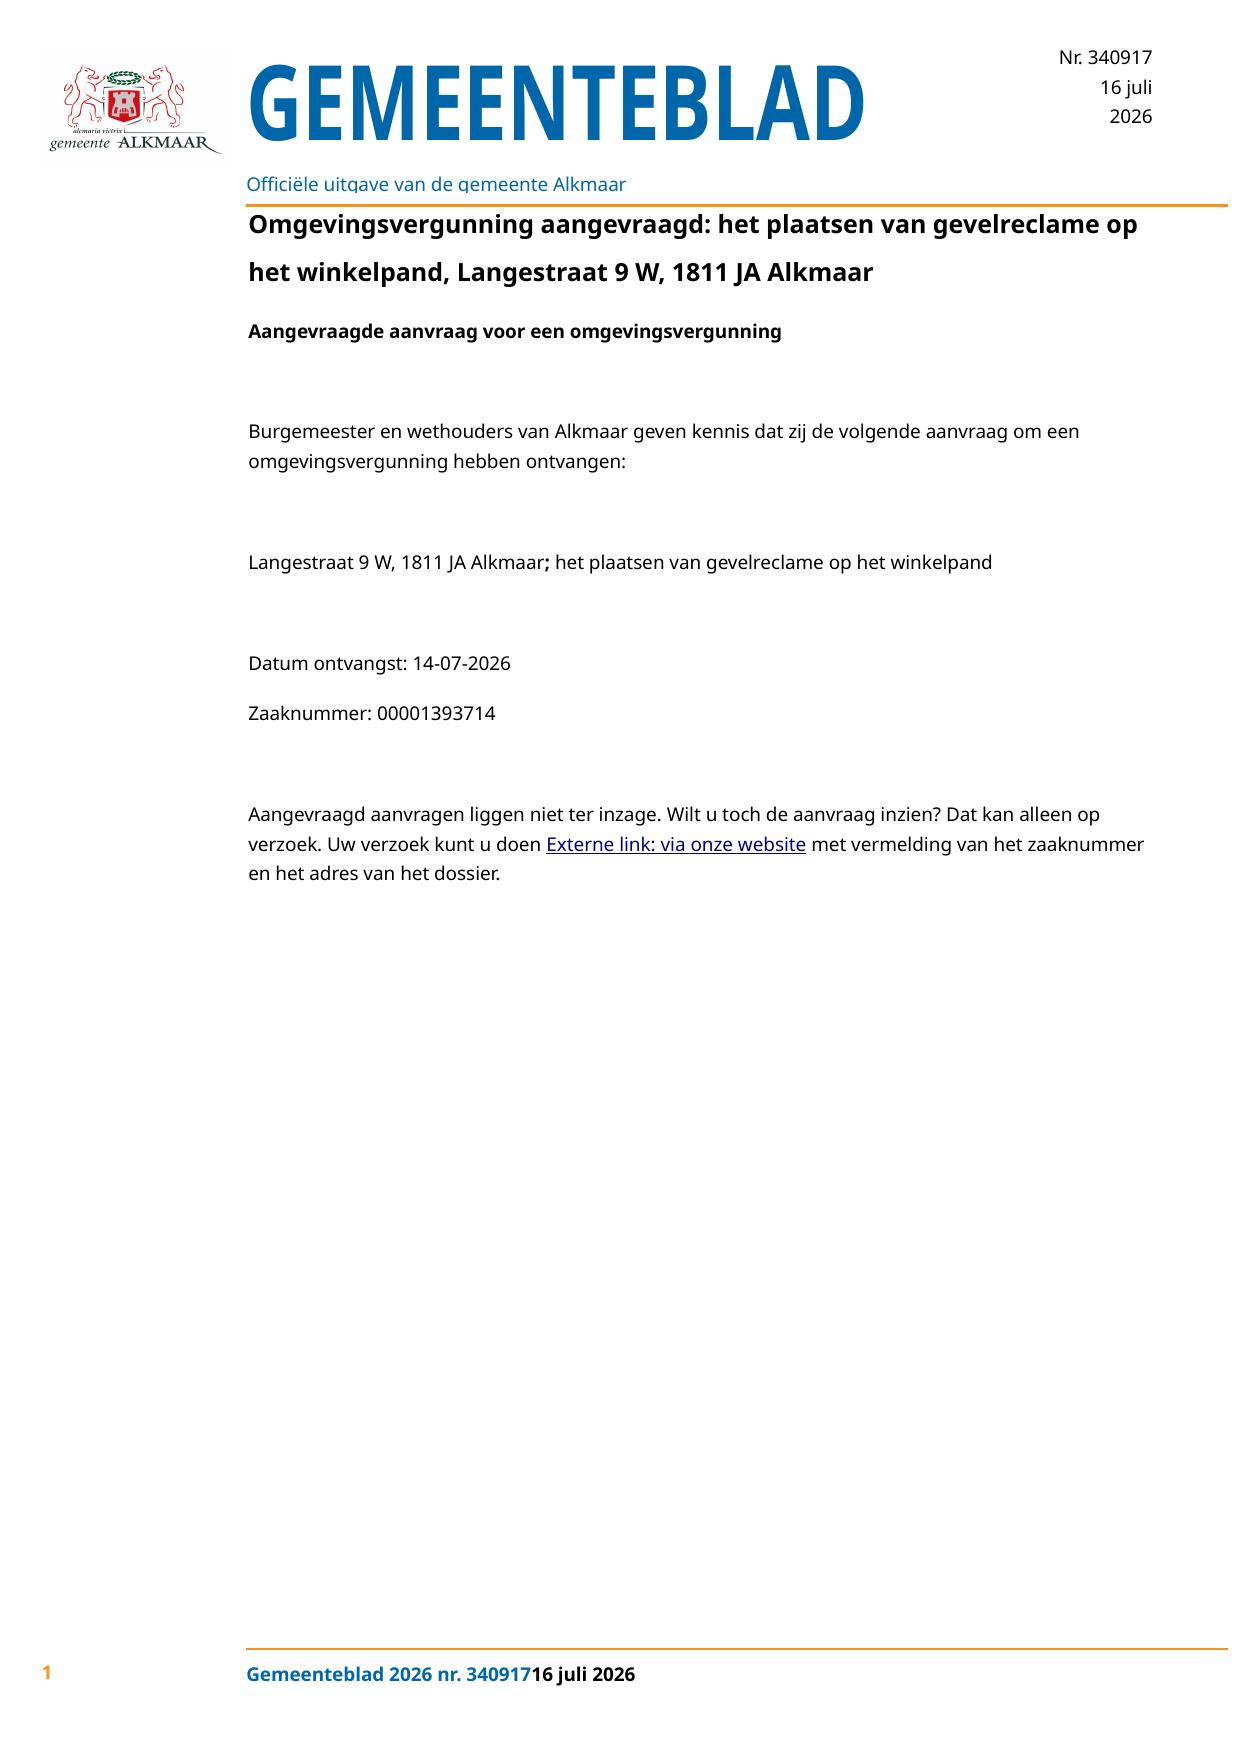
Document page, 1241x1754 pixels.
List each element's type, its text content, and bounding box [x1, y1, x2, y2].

text Aangevraagd aanvragen liggen niet ter inzage. Wilt u toch de aanvraag inzien? Dat kan alleen op verzoek. Uw verzoek kunt u doen Externe link: via onze website met vermelding van het zaaknummer en het adres van het dossier. [248, 801, 1152, 886]
text Burgemeester en wethouders van Alkmaar geven kennis dat zij de volgende aanvraag om een omgevingsvergunning hebben ontvangen: [248, 419, 1152, 474]
text Aangevraagde aanvraag voor een omgevingsvergunning [248, 318, 1152, 344]
text Omgevingsvergunning aangevraagd: het plaatsen van gevelreclame op het winkelpand, Langestraat 9 W, 1811 JA Alkmaar [248, 207, 1152, 288]
picture [41, 47, 231, 172]
text Langestraat 9 W, 1811 JA Alkmaar; het plaatsen van gevelreclame op het winkelpand [248, 549, 1152, 575]
text Datum ontvangst: 14-07-2026 [248, 650, 1152, 676]
text Zaaknummer: 00001393714 [248, 700, 1152, 726]
